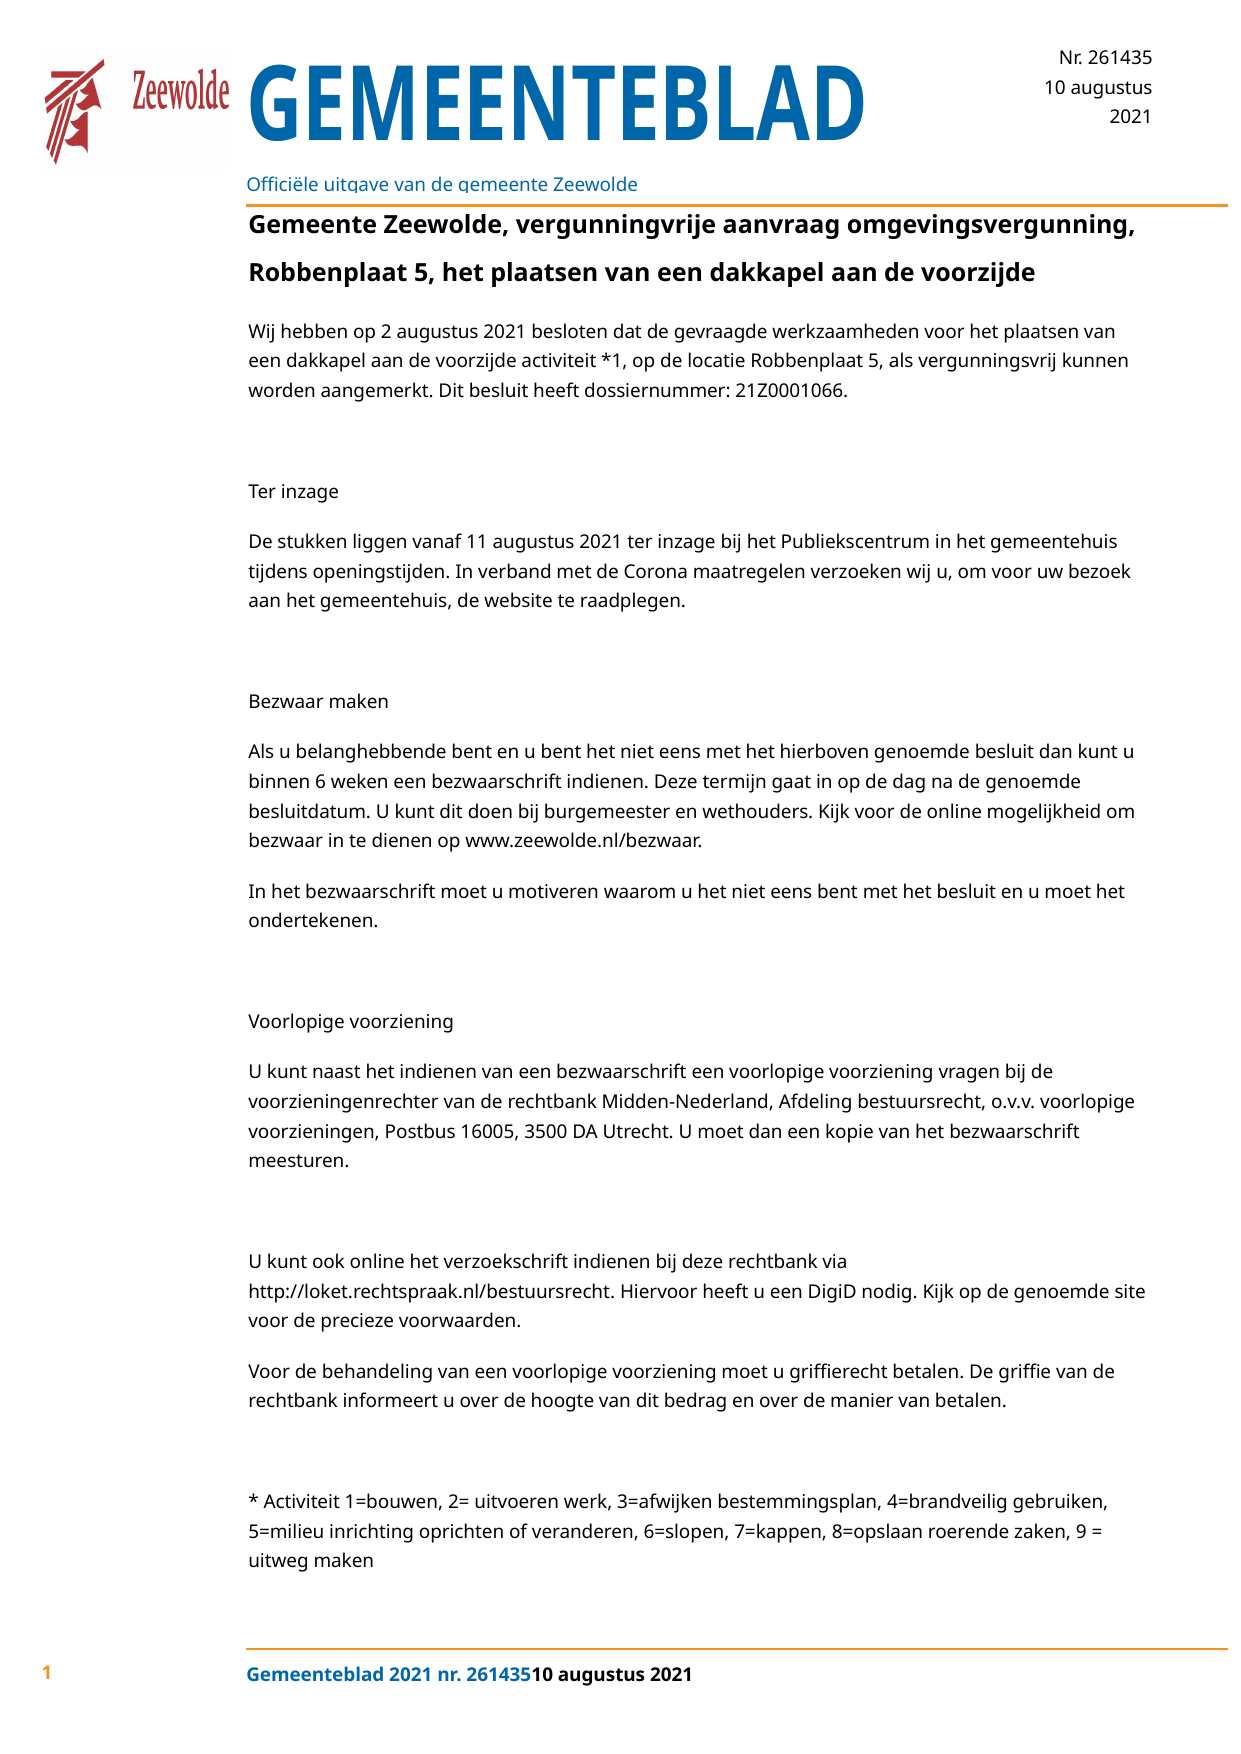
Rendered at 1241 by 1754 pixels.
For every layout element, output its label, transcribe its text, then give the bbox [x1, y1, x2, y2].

text Voor de behandeling van een voorlopige voorziening moet u griffierecht betalen. De griffie van de rechtbank informeert u over de hoogte van dit bedrag en over de manier van betalen. [248, 1358, 1152, 1413]
text Als u belanghebbende bent en u bent het niet eens met het hierboven genoemde besluit dan kunt u binnen 6 weken een bezwaarschrift indienen. Deze termijn gaat in op de dag na de genoemde besluitdatum. U kunt dit doen bij burgemeester en wethouders. Kijk voor de online mogelijkheid om bezwaar in te dienen op www.zeewolde.nl/bezwaar. [248, 739, 1152, 853]
text U kunt ook online het verzoekschrift indienen bij deze rechtbank via http://loket.rechtspraak.nl/bestuursrecht. Hiervoor heeft u een DigiD nodig. Kijk op de genoemde site voor de precieze voorwaarden. [248, 1248, 1152, 1333]
text * Activiteit 1=bouwen, 2= uitvoeren werk, 3=afwijken bestemmingsplan, 4=brandveilig gebruiken, 5=milieu inrichting oprichten of veranderen, 6=slopen, 7=kappen, 8=opslaan roerende zaken, 9 = uitweg maken [248, 1488, 1152, 1573]
text Voorlopige voorziening [248, 1008, 1152, 1034]
text In het bezwaarschrift moet u motiveren waarom u het niet eens bent met het besluit en u moet het ondertekenen. [248, 878, 1152, 933]
text De stukken liggen vanaf 11 augustus 2021 ter inzage bij het Publiekscentrum in het gemeentehuis tijdens openingstijden. In verband met de Corona maatregelen verzoeken wij u, om voor uw bezoek aan het gemeentehuis, de website te raadplegen. [248, 528, 1152, 613]
picture [41, 47, 231, 172]
text Wij hebben op 2 augustus 2021 besloten dat de gevraagde werkzaamheden voor het plaatsen van een dakkapel aan de voorzijde activiteit *1, op de locatie Robbenplaat 5, als vergunningsvrij kunnen worden aangemerkt. Dit besluit heeft dossiernummer: 21Z0001066. [248, 318, 1152, 403]
text Ter inzage [248, 478, 1152, 504]
text Bezwaar maken [248, 688, 1152, 714]
text U kunt naast het indienen van een bezwaarschrift een voorlopige voorziening vragen bij de voorzieningenrechter van de rechtbank Midden-Nederland, Afdeling bestuursrecht, o.v.v. voorlopige voorzieningen, Postbus 16005, 3500 DA Utrecht. U moet dan een kopie van het bezwaarschrift meesturen. [248, 1059, 1152, 1173]
text Gemeente Zeewolde, vergunningvrije aanvraag omgevingsvergunning, Robbenplaat 5, het plaatsen van een dakkapel aan de voorzijde [248, 207, 1152, 288]
